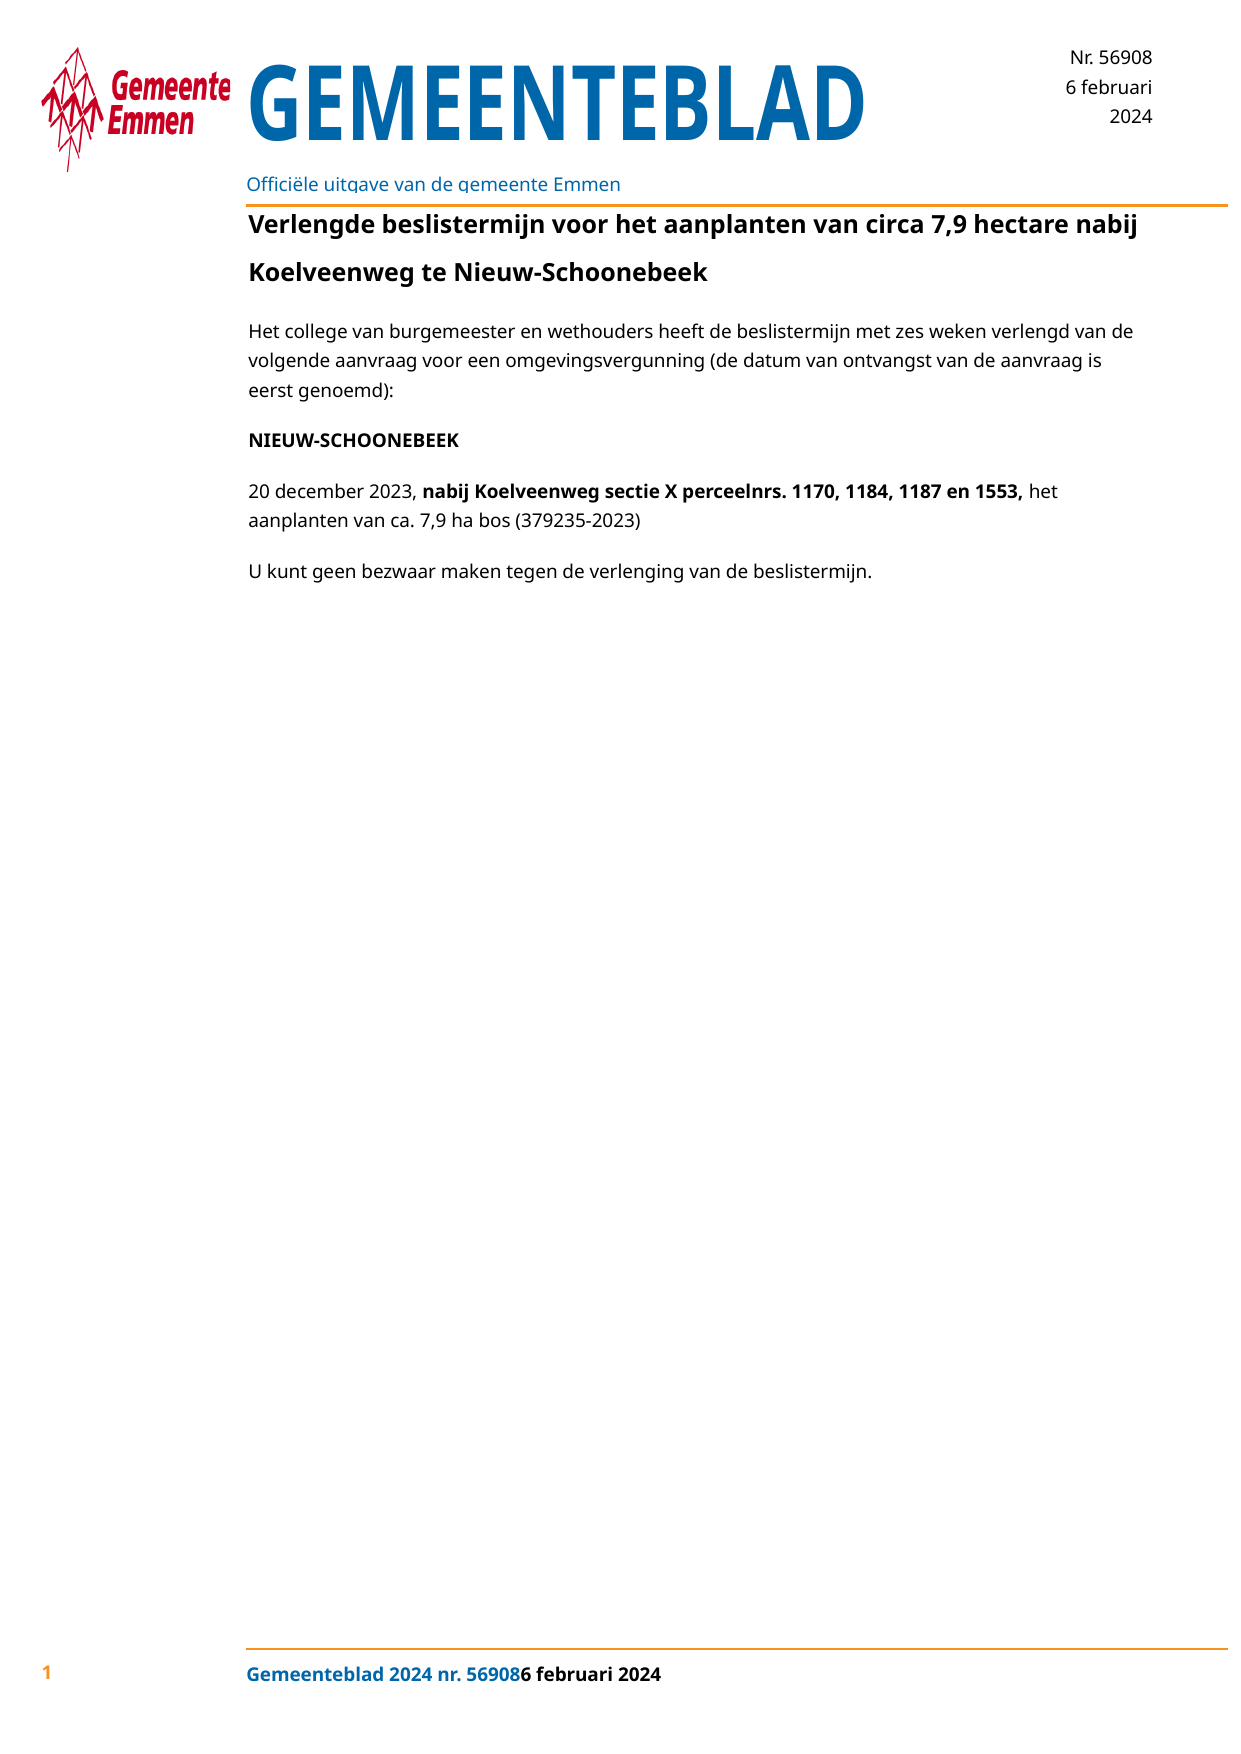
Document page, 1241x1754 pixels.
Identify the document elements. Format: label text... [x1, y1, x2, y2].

text U kunt geen bezwaar maken tegen de verlenging van de beslistermijn. [248, 558, 1152, 584]
text Het college van burgemeester en wethouders heeft de beslistermijn met zes weken verlengd van de volgende aanvraag voor een omgevingsvergunning (de datum van ontvangst van de aanvraag is eerst genoemd): [248, 318, 1152, 403]
text Verlengde beslistermijn voor het aanplanten van circa 7,9 hectare nabij Koelveenweg te Nieuw-Schoonebeek [248, 207, 1152, 288]
text NIEUW-SCHOONEBEEK [248, 427, 1152, 453]
picture [41, 47, 231, 172]
text 20 december 2023, nabij Koelveenweg sectie X perceelnrs. 1170, 1184, 1187 en 1553, het aanplanten van ca. 7,9 ha bos (379235-2023) [248, 478, 1152, 533]
